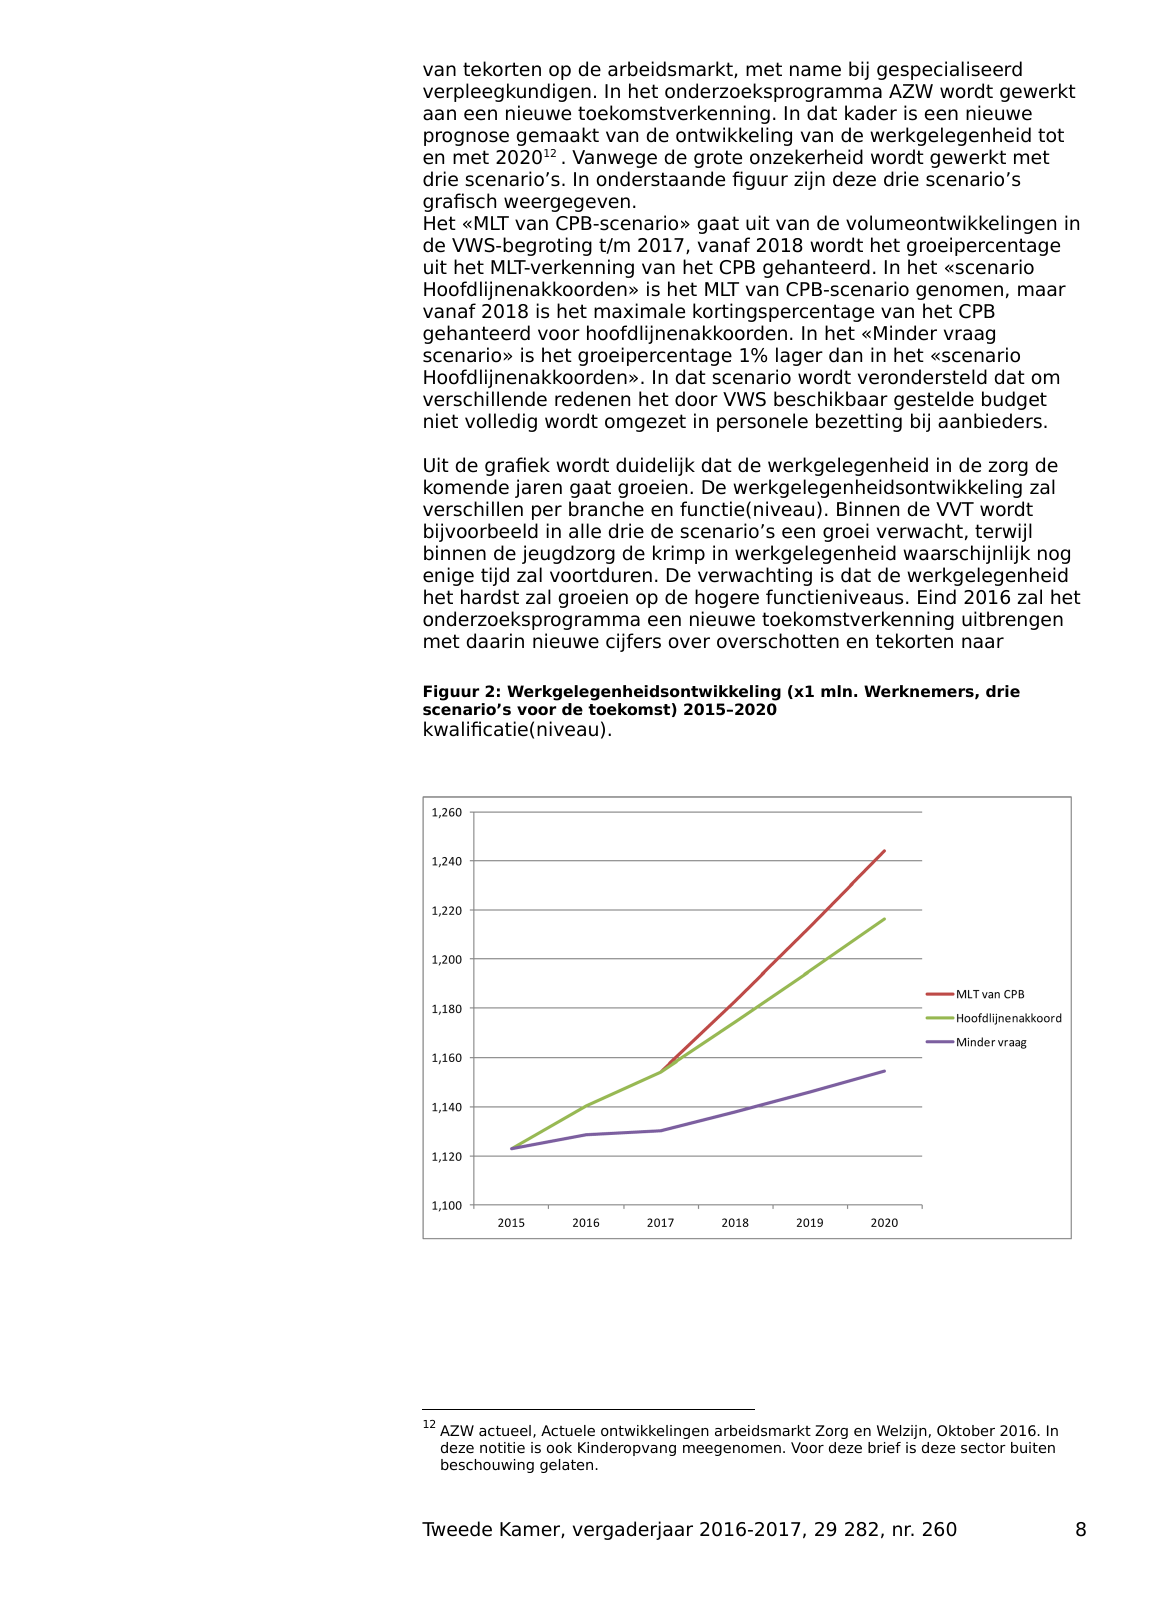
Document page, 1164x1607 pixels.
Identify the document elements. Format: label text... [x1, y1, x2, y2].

picture [422, 796, 1072, 1240]
text Uit de grafiek wordt duidelijk dat de werkgelegenheid in de zorg de komende jaren gaat groeien. De werkgelegenheidsontwikkeling zal verschillen per branche en functie(niveau). Binnen de VVT wordt bijvoorbeeld in alle drie de scenario’s een groei verwacht, terwijl binnen de jeugdzorg de krimp in werkgelegenheid waarschijnlijk nog enige tijd zal voortduren. De verwachting is dat de werkgelegenheid het hardst zal groeien op de hogere functieniveaus. Eind 2016 zal het onderzoeksprogramma een nieuwe toekomstverkenning uitbrengen met daarin nieuwe cijfers over overschotten en tekorten naar kwalificatie(niveau). [422, 455, 1087, 741]
text Het «MLT van CPB-scenario» gaat uit van de volumeontwikkelingen in de VWS-begroting t/m 2017, vanaf 2018 wordt het groeipercentage uit het MLT-verkenning van het CPB gehanteerd. In het «scenario Hoofdlijnenakkoorden» is het MLT van CPB-scenario genomen, maar vanaf 2018 is het maximale kortingspercentage van het CPB gehanteerd voor hoofdlijnenakkoorden. In het «Minder vraag scenario» is het groeipercentage 1% lager dan in het «scenario Hoofdlijnenakkoorden». In dat scenario wordt verondersteld dat om verschillende redenen het door VWS beschikbaar gestelde budget niet volledig wordt omgezet in personele bezetting bij aanbieders. [422, 213, 1087, 433]
text AZW actueel, Actuele ontwikkelingen arbeidsmarkt Zorg en Welzijn, Oktober 2016. In deze notitie is ook Kinderopvang meegenomen. Voor deze brief is deze sector buiten beschouwing gelaten. [422, 1418, 1087, 1474]
text Figuur 2: Werkgelegenheidsontwikkeling (x1 mln. Werknemers, drie scenario’s voor de toekomst) 2015–2020 [422, 683, 1072, 719]
text van tekorten op de arbeidsmarkt, met name bij gespecialiseerd verpleegkundigen. In het onderzoeksprogramma AZW wordt gewerkt aan een nieuwe toekomstverkenning. In dat kader is een nieuwe prognose gemaakt van de ontwikkeling van de werkgelegenheid tot en met 2020. Vanwege de grote onzekerheid wordt gewerkt met drie scenario’s. In onderstaande figuur zijn deze drie scenario’s grafisch weergegeven. [422, 59, 1087, 213]
